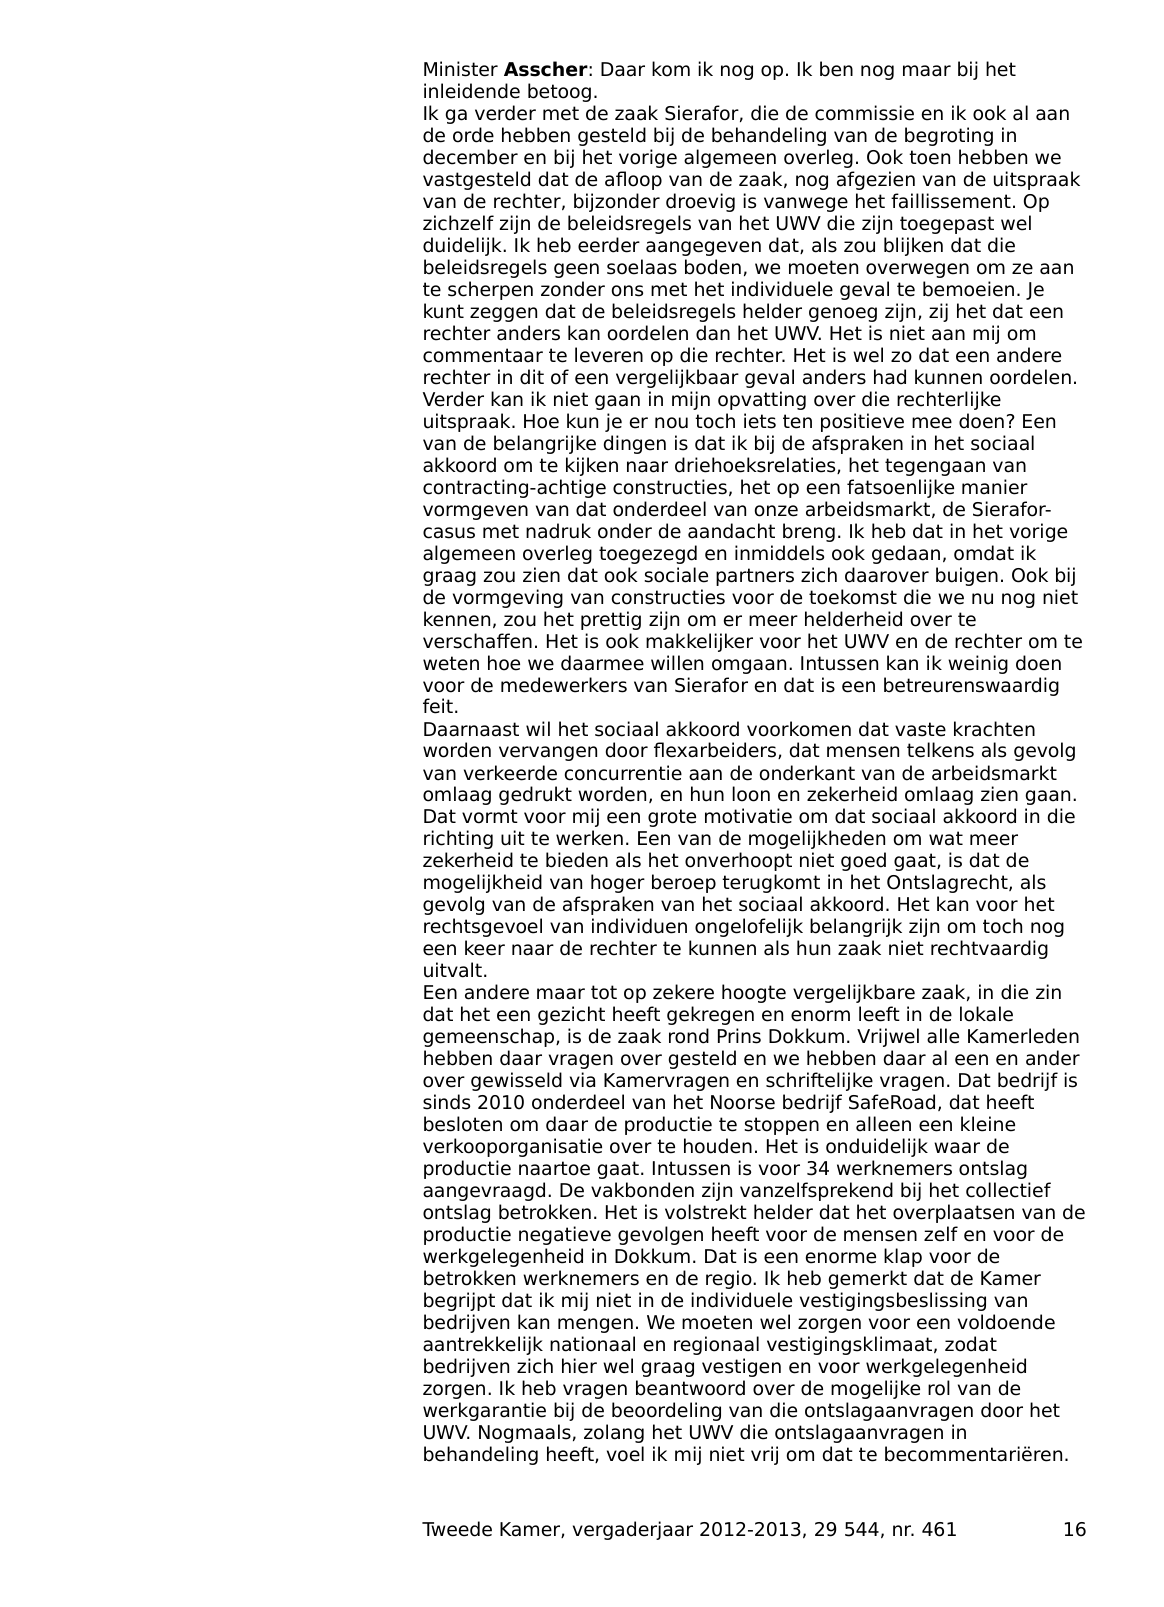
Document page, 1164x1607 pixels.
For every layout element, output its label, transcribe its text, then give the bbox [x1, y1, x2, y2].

text Minister Asscher: Daar kom ik nog op. Ik ben nog maar bij het inleidende betoog. [422, 59, 1087, 103]
text Ik ga verder met de zaak Sierafor, die de commissie en ik ook al aan de orde hebben gesteld bij de behandeling van de begroting in december en bij het vorige algemeen overleg. Ook toen hebben we vastgesteld dat de afloop van de zaak, nog afgezien van de uitspraak van de rechter, bijzonder droevig is vanwege het faillissement. Op zichzelf zijn de beleidsregels van het UWV die zijn toegepast wel duidelijk. Ik heb eerder aangegeven dat, als zou blijken dat die beleidsregels geen soelaas boden, we moeten overwegen om ze aan te scherpen zonder ons met het individuele geval te bemoeien. Je kunt zeggen dat de beleidsregels helder genoeg zijn, zij het dat een rechter anders kan oordelen dan het UWV. Het is niet aan mij om commentaar te leveren op die rechter. Het is wel zo dat een andere rechter in dit of een vergelijkbaar geval anders had kunnen oordelen. Verder kan ik niet gaan in mijn opvatting over die rechterlijke uitspraak. Hoe kun je er nou toch iets ten positieve mee doen? Een van de belangrijke dingen is dat ik bij de afspraken in het sociaal akkoord om te kijken naar driehoeksrelaties, het tegengaan van contracting-achtige constructies, het op een fatsoenlijke manier vormgeven van dat onderdeel van onze arbeidsmarkt, de Sierafor-casus met nadruk onder de aandacht breng. Ik heb dat in het vorige algemeen overleg toegezegd en inmiddels ook gedaan, omdat ik graag zou zien dat ook sociale partners zich daarover buigen. Ook bij de vormgeving van constructies voor de toekomst die we nu nog niet kennen, zou het prettig zijn om er meer helderheid over te verschaffen. Het is ook makkelijker voor het UWV en de rechter om te weten hoe we daarmee willen omgaan. Intussen kan ik weinig doen voor de medewerkers van Sierafor en dat is een betreurenswaardig feit. [422, 103, 1087, 718]
text Een andere maar tot op zekere hoogte vergelijkbare zaak, in die zin dat het een gezicht heeft gekregen en enorm leeft in de lokale gemeenschap, is de zaak rond Prins Dokkum. Vrijwel alle Kamerleden hebben daar vragen over gesteld en we hebben daar al een en ander over gewisseld via Kamervragen en schriftelijke vragen. Dat bedrijf is sinds 2010 onderdeel van het Noorse bedrijf SafeRoad, dat heeft besloten om daar de productie te stoppen en alleen een kleine verkooporganisatie over te houden. Het is onduidelijk waar de productie naartoe gaat. Intussen is voor 34 werknemers ontslag aangevraagd. De vakbonden zijn vanzelfsprekend bij het collectief ontslag betrokken. Het is volstrekt helder dat het overplaatsen van de productie negatieve gevolgen heeft voor de mensen zelf en voor de werkgelegenheid in Dokkum. Dat is een enorme klap voor de betrokken werknemers en de regio. Ik heb gemerkt dat de Kamer begrijpt dat ik mij niet in de individuele vestigingsbeslissing van bedrijven kan mengen. We moeten wel zorgen voor een voldoende aantrekkelijk nationaal en regionaal vestigingsklimaat, zodat bedrijven zich hier wel graag vestigen en voor werkgelegenheid zorgen. Ik heb vragen beantwoord over de mogelijke rol van de werkgarantie bij de beoordeling van die ontslagaanvragen door het UWV. Nogmaals, zolang het UWV die ontslagaanvragen in behandeling heeft, voel ik mij niet vrij om dat te becommentariëren. [422, 982, 1087, 1466]
text Daarnaast wil het sociaal akkoord voorkomen dat vaste krachten worden vervangen door flexarbeiders, dat mensen telkens als gevolg van verkeerde concurrentie aan de onderkant van de arbeidsmarkt omlaag gedrukt worden, en hun loon en zekerheid omlaag zien gaan. Dat vormt voor mij een grote motivatie om dat sociaal akkoord in die richting uit te werken. Een van de mogelijkheden om wat meer zekerheid te bieden als het onverhoopt niet goed gaat, is dat de mogelijkheid van hoger beroep terugkomt in het Ontslagrecht, als gevolg van de afspraken van het sociaal akkoord. Het kan voor het rechtsgevoel van individuen ongelofelijk belangrijk zijn om toch nog een keer naar de rechter te kunnen als hun zaak niet rechtvaardig uitvalt. [422, 718, 1087, 982]
